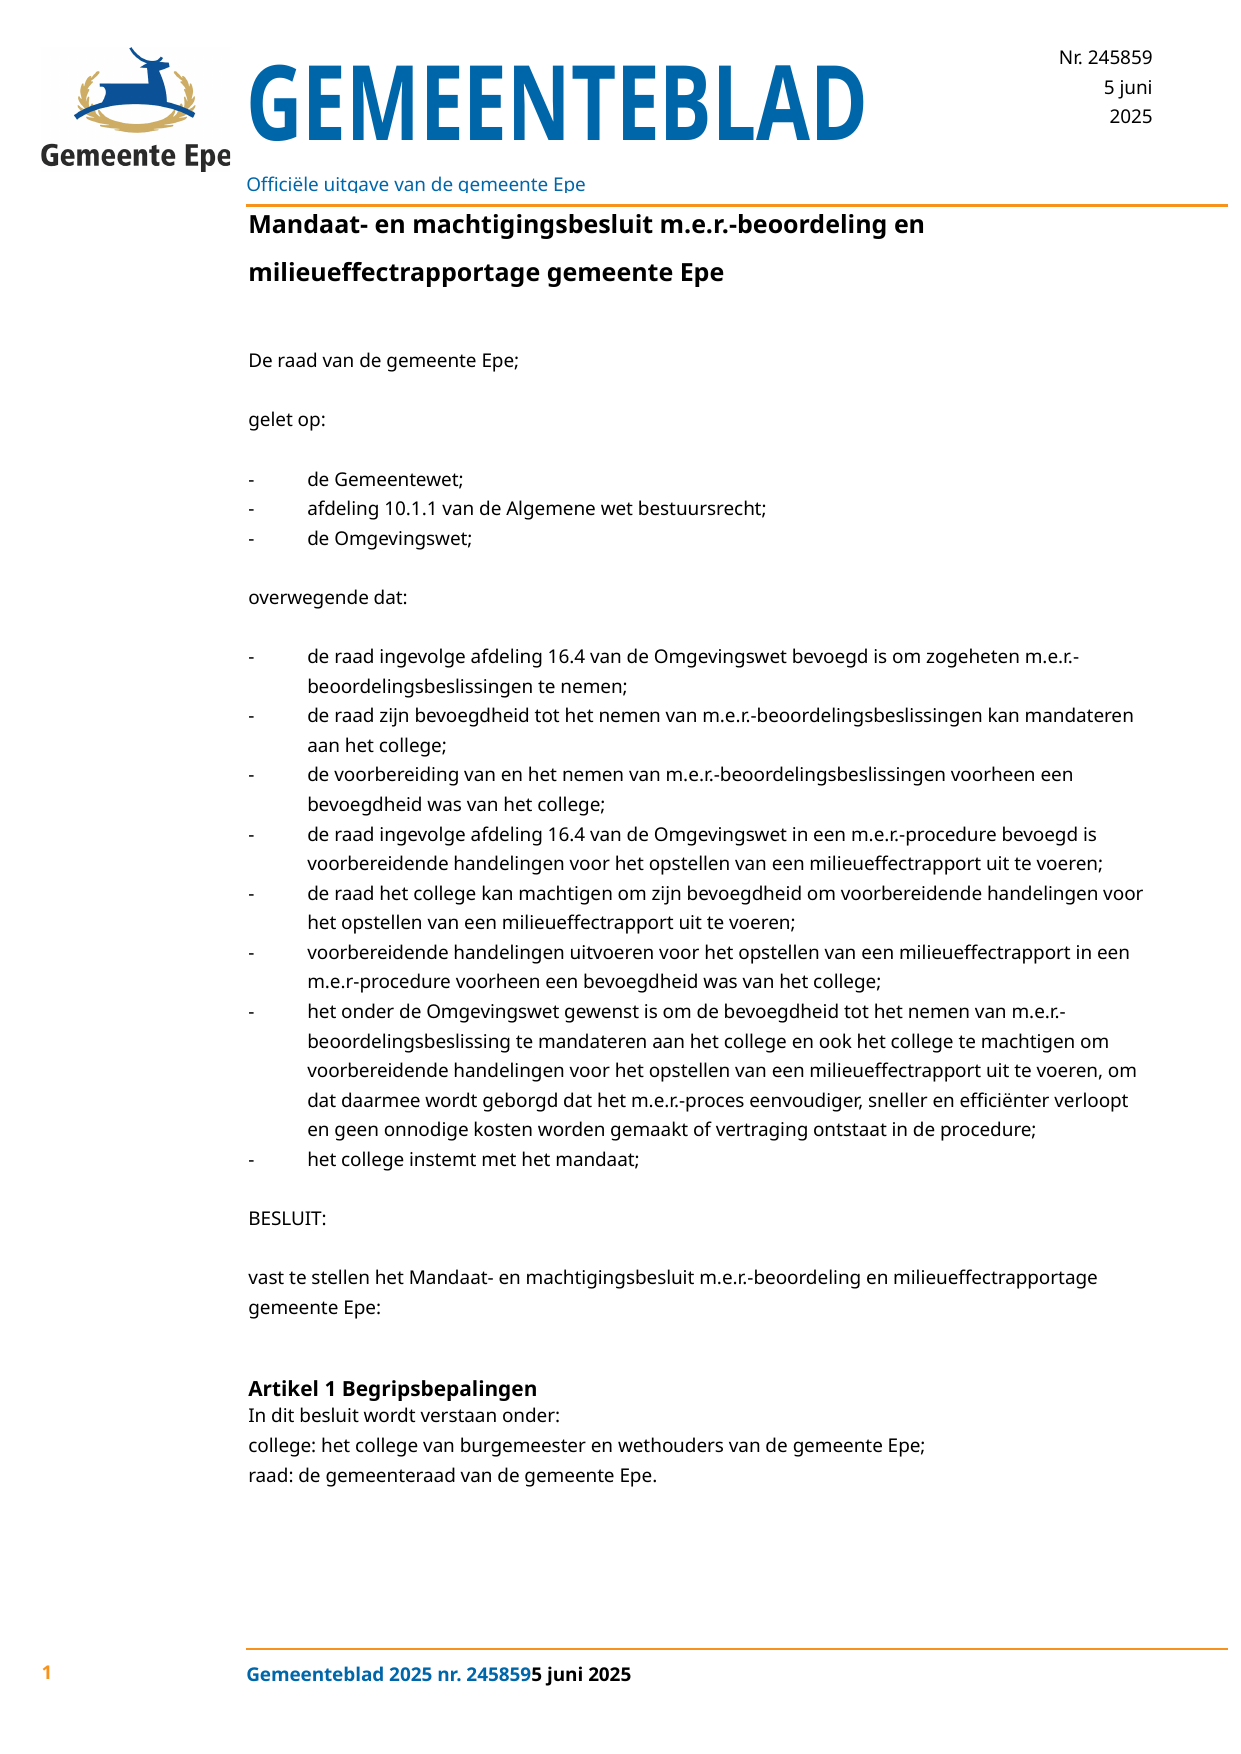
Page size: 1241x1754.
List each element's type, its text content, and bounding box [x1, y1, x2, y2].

text raad: de gemeenteraad van de gemeente Epe. [248, 1462, 1152, 1487]
text In dit besluit wordt verstaan onder: [248, 1403, 1152, 1428]
list de voorbereiding van en het nemen van m.e.r.-beoordelingsbeslissingen voorheen een bevoegdheid was van het college; [248, 762, 1152, 817]
text Artikel 1 Begripsbepalingen [248, 1374, 1152, 1403]
list de raad ingevolge afdeling 16.4 van de Omgevingswet bevoegd is om zogeheten m.e.r.-beoordelingsbeslissingen te nemen; [248, 643, 1152, 699]
list de raad het college kan machtigen om zijn bevoegdheid om voorbereidende handelingen voor het opstellen van een milieueffectrapport uit te voeren; [248, 880, 1152, 935]
text overwegende dat: [248, 584, 1152, 610]
list het onder de Omgevingswet gewenst is om de bevoegdheid tot het nemen van m.e.r.-beoordelingsbeslissing te mandateren aan het college en ook het college te machtigen om voorbereidende handelingen voor het opstellen van een milieueffectrapport uit te voeren, om dat daarmee wordt geborgd dat het m.e.r.-proces eenvoudiger, sneller en efficiënter verloopt en geen onnodige kosten worden gemaakt of vertraging ontstaat in de procedure; [248, 998, 1152, 1142]
list voorbereidende handelingen uitvoeren voor het opstellen van een milieueffectrapport in een m.e.r-procedure voorheen een bevoegdheid was van het college; [248, 939, 1152, 994]
list de raad zijn bevoegdheid tot het nemen van m.e.r.-beoordelingsbeslissingen kan mandateren aan het college; [248, 702, 1152, 758]
picture [41, 47, 231, 172]
text Mandaat- en machtigingsbesluit m.e.r.-beoordeling en milieueffectrapportage gemeente Epe [248, 207, 1152, 288]
list de Gemeentewet; [248, 466, 1152, 492]
list het college instemt met het mandaat; [248, 1146, 1152, 1172]
list afdeling 10.1.1 van de Algemene wet bestuursrecht; [248, 495, 1152, 521]
list de Omgevingswet; [248, 525, 1152, 551]
text college: het college van burgemeester en wethouders van de gemeente Epe; [248, 1432, 1152, 1458]
text BESLUIT: [248, 1205, 1152, 1231]
list de raad ingevolge afdeling 16.4 van de Omgevingswet in een m.e.r.-procedure bevoegd is voorbereidende handelingen voor het opstellen van een milieueffectrapport uit te voeren; [248, 821, 1152, 876]
text De raad van de gemeente Epe; [248, 347, 1152, 373]
text gelet op: [248, 407, 1152, 432]
text vast te stellen het Mandaat- en machtigingsbesluit m.e.r.-beoordeling en milieueffectrapportage gemeente Epe: [248, 1264, 1152, 1320]
